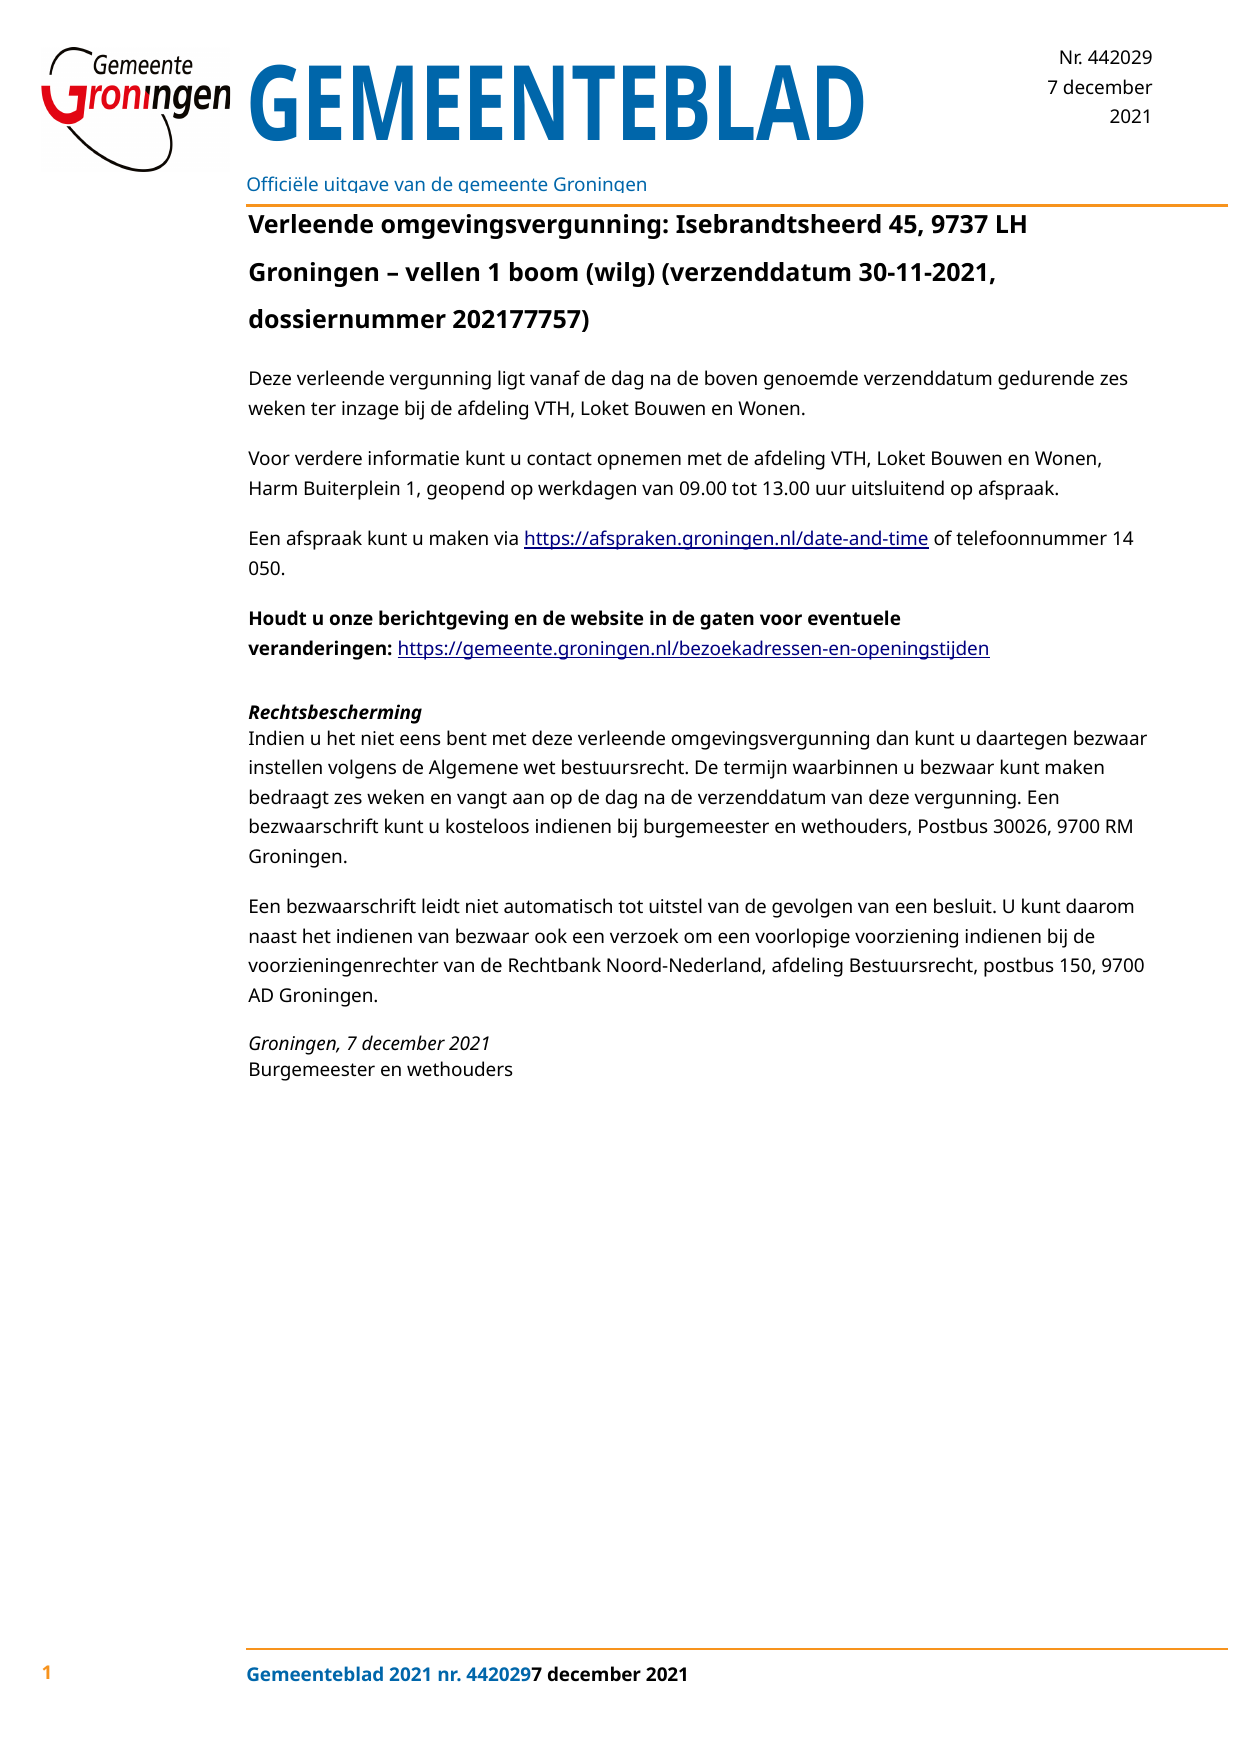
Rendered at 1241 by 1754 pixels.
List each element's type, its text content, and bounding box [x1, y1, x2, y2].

text Een bezwaarschrift leidt niet automatisch tot uitstel van de gevolgen van een besluit. U kunt daarom naast het indienen van bezwaar ook een verzoek om een voorlopige voorziening indienen bij de voorzieningenrechter van de Rechtbank Noord-Nederland, afdeling Bestuursrecht, postbus 150, 9700 AD Groningen. [248, 893, 1152, 1008]
text Een afspraak kunt u maken via https://afspraken.groningen.nl/date-and-time of telefoonnummer 14 050. [248, 526, 1152, 581]
text Verleende omgevingsvergunning: Isebrandtsheerd 45, 9737 LH Groningen – vellen 1 boom (wilg) (verzenddatum 30-11-2021, dossiernummer 202177757) [248, 207, 1152, 336]
text Voor verdere informatie kunt u contact opnemen met de afdeling VTH, Loket Bouwen en Wonen, Harm Buiterplein 1, geopend op werkdagen van 09.00 tot 13.00 uur uitsluitend op afspraak. [248, 446, 1152, 501]
text Rechtsbescherming [248, 699, 1152, 725]
text Deze verleende vergunning ligt vanaf de dag na de boven genoemde verzenddatum gedurende zes weken ter inzage bij de afdeling VTH, Loket Bouwen en Wonen. [248, 366, 1152, 421]
text Indien u het niet eens bent met deze verleende omgevingsvergunning dan kunt u daartegen bezwaar instellen volgens de Algemene wet bestuursrecht. De termijn waarbinnen u bezwaar kunt maken bedraagt zes weken en vangt aan op de dag na de verzenddatum van deze vergunning. Een bezwaarschrift kunt u kosteloos indienen bij burgemeester en wethouders, Postbus 30026, 9700 RM Groningen. [248, 725, 1152, 869]
picture [41, 47, 231, 172]
text Groningen, 7 december 2021 [248, 1030, 1152, 1056]
text Burgemeester en wethouders [248, 1056, 1152, 1082]
text Houdt u onze berichtgeving en de website in de gaten voor eventuele veranderingen: https://gemeente.groningen.nl/bezoekadressen-en-openingstijden [248, 606, 1152, 661]
